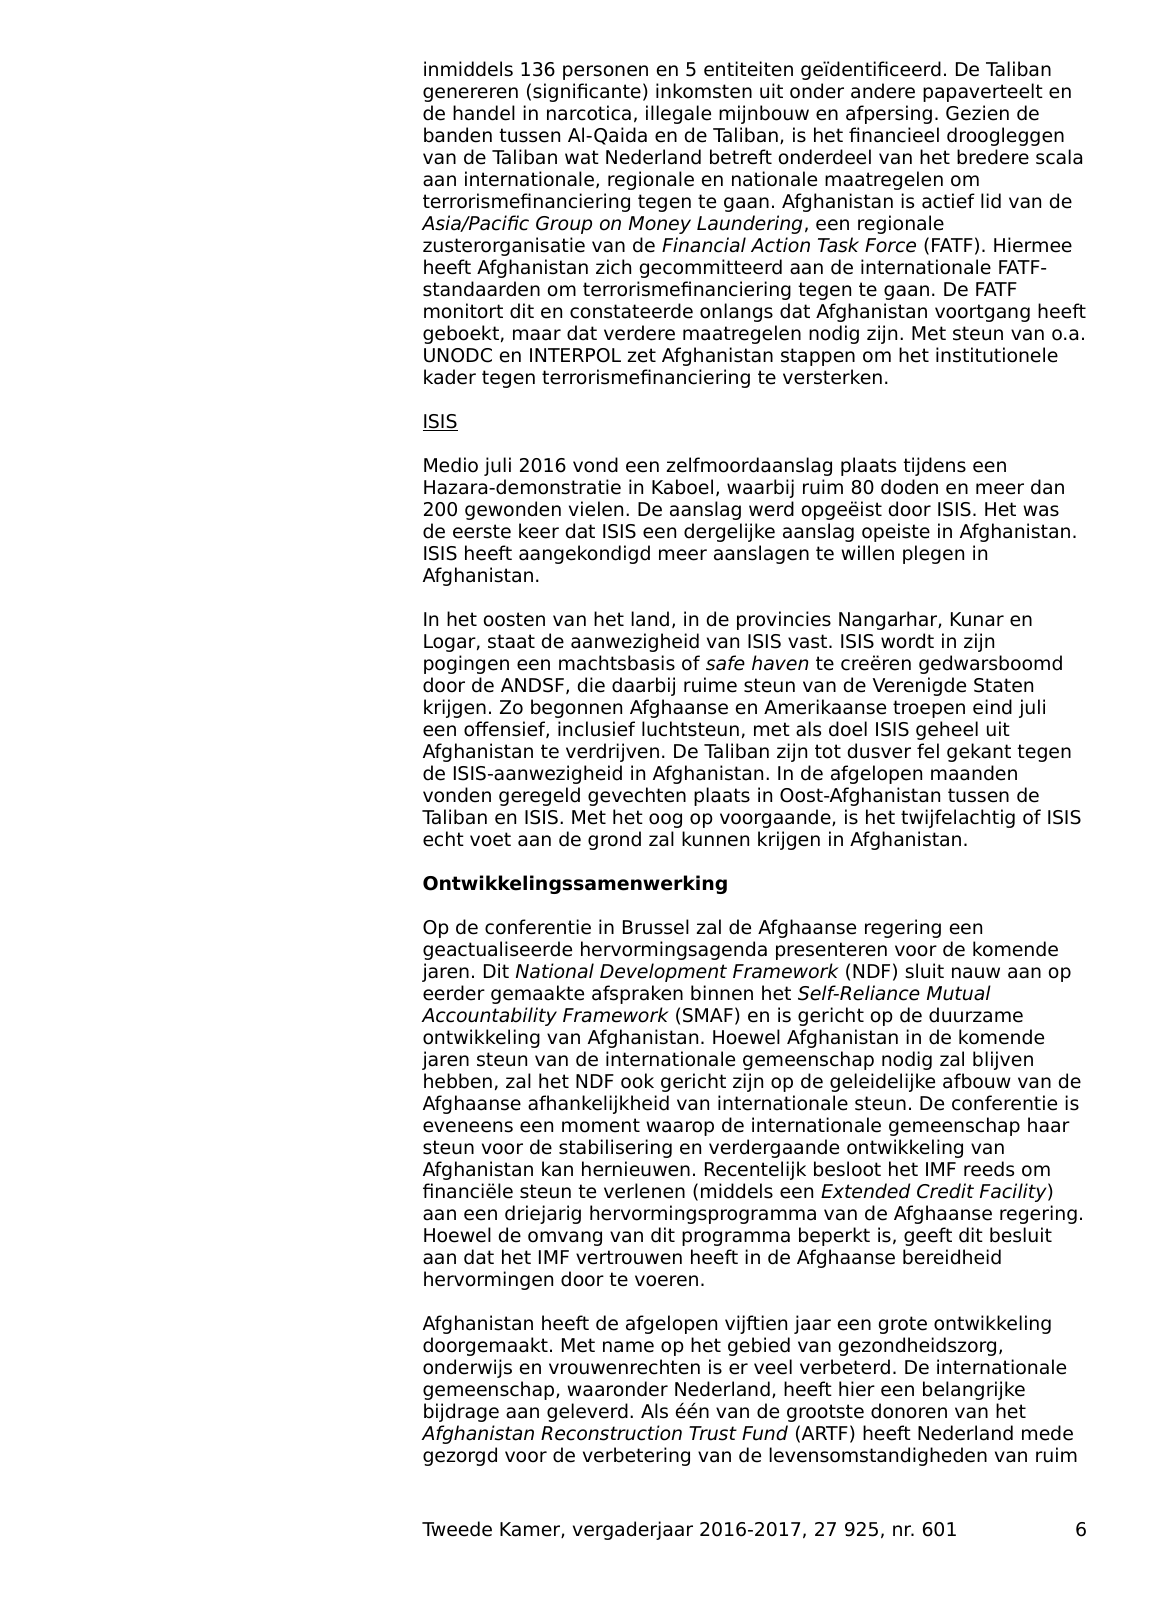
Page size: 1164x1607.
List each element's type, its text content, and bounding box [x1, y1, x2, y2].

text Afghanistan heeft de afgelopen vijftien jaar een grote ontwikkeling doorgemaakt. Met name op het gebied van gezondheidszorg, onderwijs en vrouwenrechten is er veel verbeterd. De internationale gemeenschap, waaronder Nederland, heeft hier een belangrijke bijdrage aan geleverd. Als één van de grootste donoren van het Afghanistan Reconstruction Trust Fund (ARTF) heeft Nederland mede gezorgd voor de verbetering van de levensomstandigheden van ruim [422, 1313, 1087, 1467]
text Medio juli 2016 vond een zelfmoordaanslag plaats tijdens een Hazara-demonstratie in Kaboel, waarbij ruim 80 doden en meer dan 200 gewonden vielen. De aanslag werd opgeëist door ISIS. Het was de eerste keer dat ISIS een dergelijke aanslag opeiste in Afghanistan. ISIS heeft aangekondigd meer aanslagen te willen plegen in Afghanistan. [422, 455, 1087, 587]
text Op de conferentie in Brussel zal de Afghaanse regering een geactualiseerde hervormingsagenda presenteren voor de komende jaren. Dit National Development Framework (NDF) sluit nauw aan op eerder gemaakte afspraken binnen het Self-Reliance Mutual Accountability Framework (SMAF) en is gericht op de duurzame ontwikkeling van Afghanistan. Hoewel Afghanistan in de komende jaren steun van de internationale gemeenschap nodig zal blijven hebben, zal het NDF ook gericht zijn op de geleidelijke afbouw van de Afghaanse afhankelijkheid van internationale steun. De conferentie is eveneens een moment waarop de internationale gemeenschap haar steun voor de stabilisering en verdergaande ontwikkeling van Afghanistan kan hernieuwen. Recentelijk besloot het IMF reeds om financiële steun te verlenen (middels een Extended Credit Facility) aan een driejarig hervormingsprogramma van de Afghaanse regering. Hoewel de omvang van dit programma beperkt is, geeft dit besluit aan dat het IMF vertrouwen heeft in de Afghaanse bereidheid hervormingen door te voeren. [422, 917, 1087, 1291]
subtitle Ontwikkelingssamenwerking [422, 873, 1087, 895]
text inmiddels 136 personen en 5 entiteiten geïdentificeerd. De Taliban genereren (significante) inkomsten uit onder andere papaverteelt en de handel in narcotica, illegale mijnbouw en afpersing. Gezien de banden tussen Al-Qaida en de Taliban, is het financieel droogleggen van de Taliban wat Nederland betreft onderdeel van het bredere scala aan internationale, regionale en nationale maatregelen om terrorismefinanciering tegen te gaan. Afghanistan is actief lid van de Asia/Pacific Group on Money Laundering, een regionale zusterorganisatie van de Financial Action Task Force (FATF). Hiermee heeft Afghanistan zich gecommitteerd aan de internationale FATF-standaarden om terrorismefinanciering tegen te gaan. De FATF monitort dit en constateerde onlangs dat Afghanistan voortgang heeft geboekt, maar dat verdere maatregelen nodig zijn. Met steun van o.a. UNODC en INTERPOL zet Afghanistan stappen om het institutionele kader tegen terrorismefinanciering te versterken. [422, 59, 1087, 389]
subtitle ISIS [422, 411, 1087, 433]
text In het oosten van het land, in de provincies Nangarhar, Kunar en Logar, staat de aanwezigheid van ISIS vast. ISIS wordt in zijn pogingen een machtsbasis of safe haven te creëren gedwarsboomd door de ANDSF, die daarbij ruime steun van de Verenigde Staten krijgen. Zo begonnen Afghaanse en Amerikaanse troepen eind juli een offensief, inclusief luchtsteun, met als doel ISIS geheel uit Afghanistan te verdrijven. De Taliban zijn tot dusver fel gekant tegen de ISIS-aanwezigheid in Afghanistan. In de afgelopen maanden vonden geregeld gevechten plaats in Oost-Afghanistan tussen de Taliban en ISIS. Met het oog op voorgaande, is het twijfelachtig of ISIS echt voet aan de grond zal kunnen krijgen in Afghanistan. [422, 609, 1087, 851]
